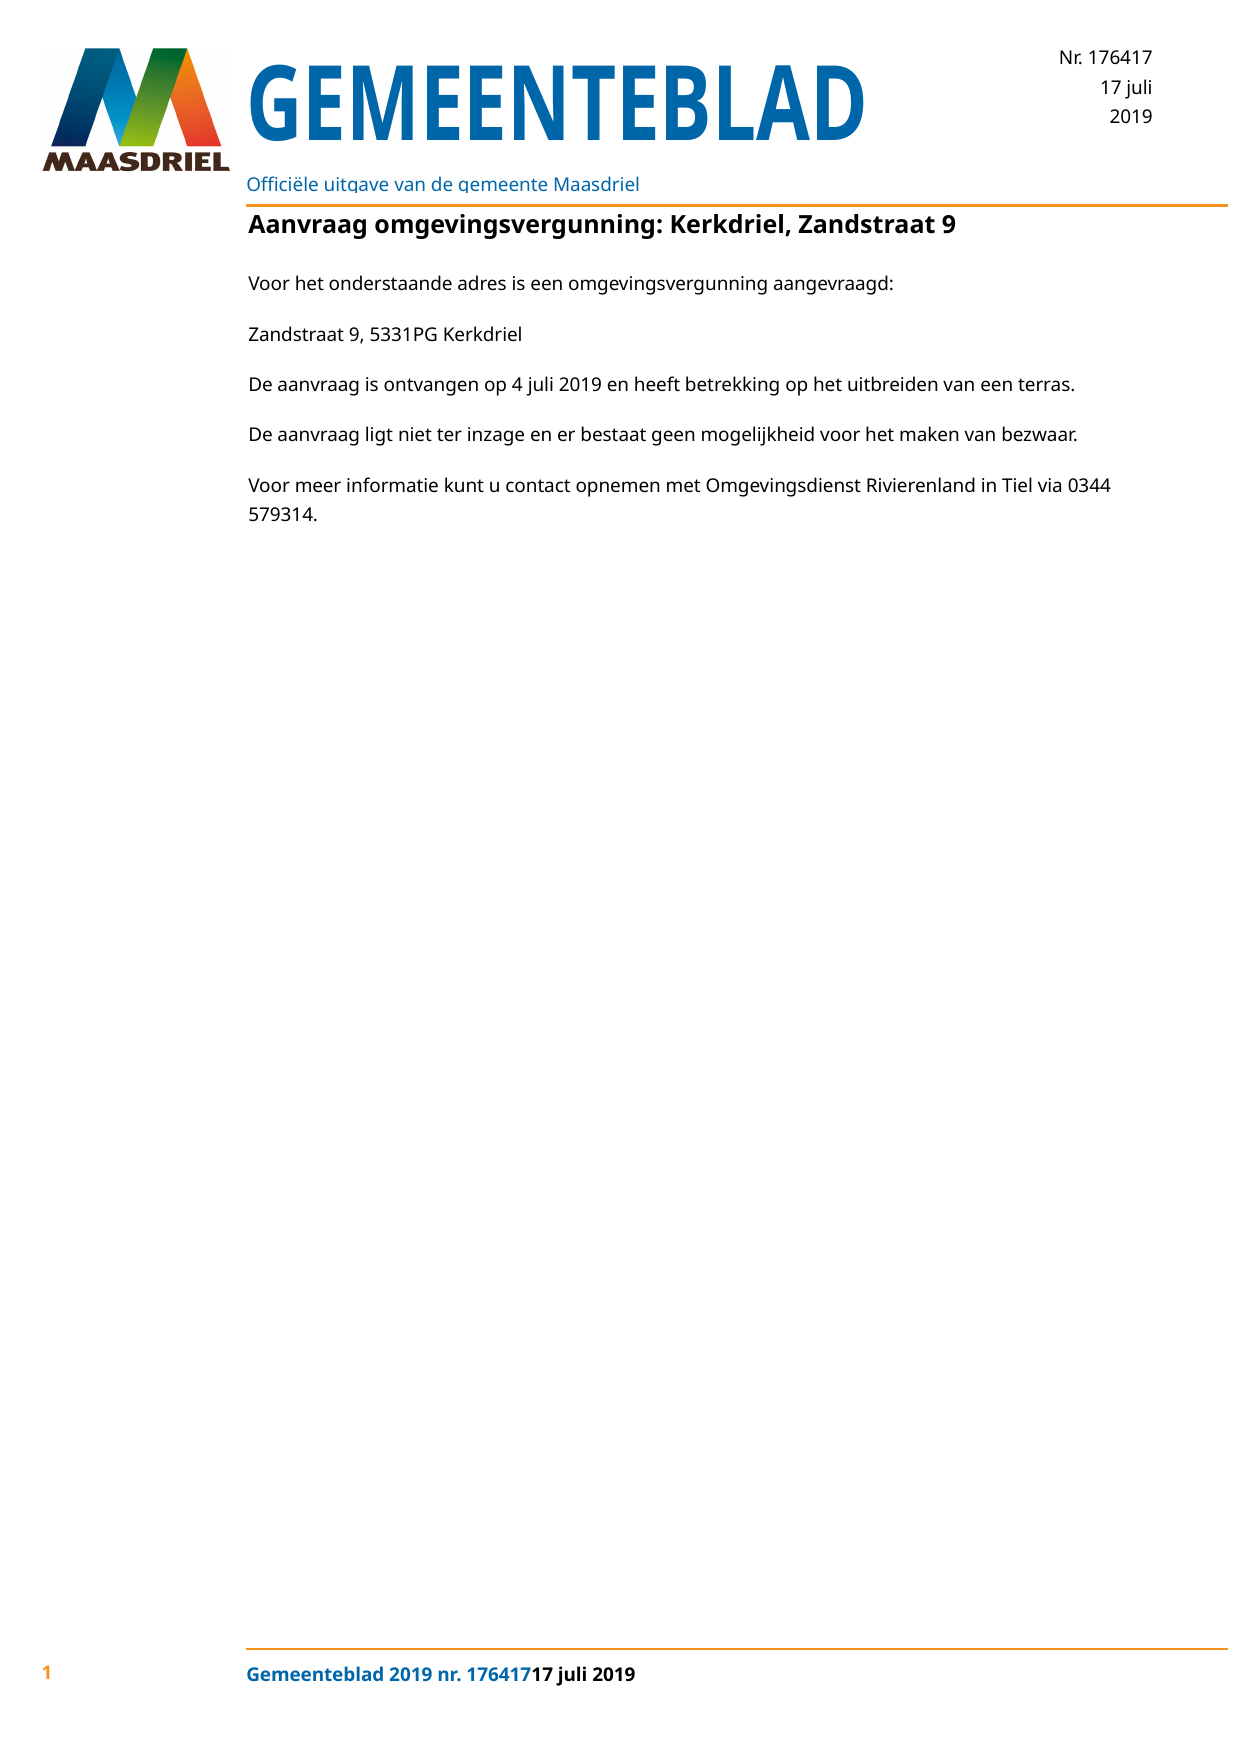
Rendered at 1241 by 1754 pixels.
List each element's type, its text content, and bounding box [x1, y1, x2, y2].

text Voor meer informatie kunt u contact opnemen met Omgevingsdienst Rivierenland in Tiel via 0344 579314. [248, 472, 1152, 527]
text Aanvraag omgevingsvergunning: Kerkdriel, Zandstraat 9 [248, 207, 1152, 241]
text Voor het onderstaande adres is een omgevingsvergunning aangevraagd: [248, 270, 1152, 296]
text Zandstraat 9, 5331PG Kerkdriel [248, 321, 1152, 346]
picture [41, 47, 231, 172]
text De aanvraag is ontvangen op 4 juli 2019 en heeft betrekking op het uitbreiden van een terras. [248, 371, 1152, 397]
text De aanvraag ligt niet ter inzage en er bestaat geen mogelijkheid voor het maken van bezwaar. [248, 422, 1152, 447]
